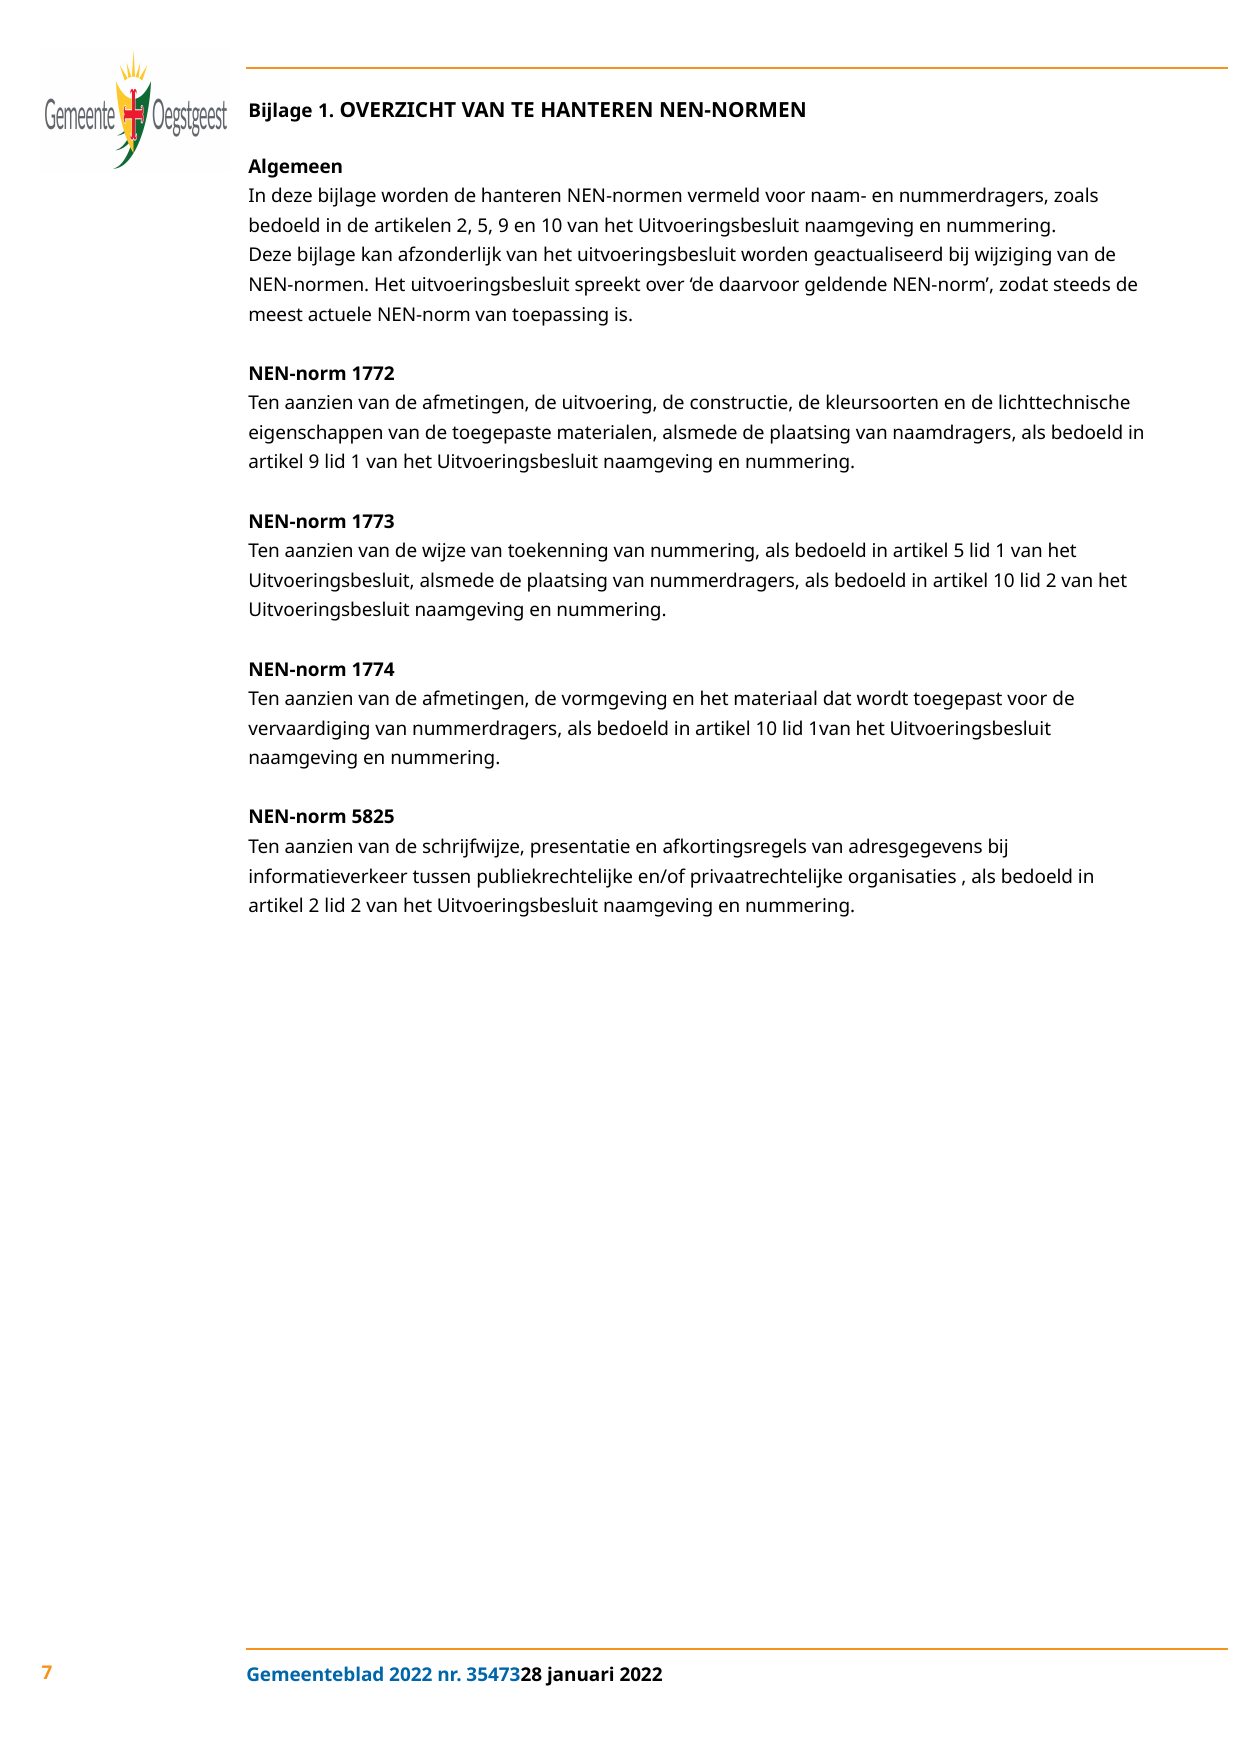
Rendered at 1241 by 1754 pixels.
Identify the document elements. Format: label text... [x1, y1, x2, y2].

text Ten aanzien van de wijze van toekenning van nummering, als bedoeld in artikel 5 lid 1 van het Uitvoeringsbesluit, alsmede de plaatsing van nummerdragers, als bedoeld in artikel 10 lid 2 van het Uitvoeringsbesluit naamgeving en nummering. [248, 537, 1152, 622]
text NEN-norm 1772 [248, 360, 1152, 386]
text NEN-norm 5825 [248, 804, 1152, 829]
text Deze bijlage kan afzonderlijk van het uitvoeringsbesluit worden geactualiseerd bij wijziging van de NEN-normen. Het uitvoeringsbesluit spreekt over ‘de daarvoor geldende NEN-norm’, zodat steeds de meest actuele NEN-norm van toepassing is. [248, 242, 1152, 327]
text In deze bijlage worden de hanteren NEN-normen vermeld voor naam- en nummerdragers, zoals bedoeld in de artikelen 2, 5, 9 en 10 van het Uitvoeringsbesluit naamgeving en nummering. [248, 182, 1152, 238]
text Bijlage 1. OVERZICHT VAN TE HANTEREN NEN-NORMEN [248, 95, 1152, 123]
text Ten aanzien van de afmetingen, de vormgeving en het materiaal dat wordt toegepast voor de vervaardiging van nummerdragers, als bedoeld in artikel 10 lid 1van het Uitvoeringsbesluit naamgeving en nummering. [248, 685, 1152, 770]
text Ten aanzien van de schrijfwijze, presentatie en afkortingsregels van adresgegevens bij informatieverkeer tussen publiekrechtelijke en/of privaatrechtelijke organisaties , als bedoeld in artikel 2 lid 2 van het Uitvoeringsbesluit naamgeving en nummering. [248, 833, 1152, 918]
text Algemeen [248, 153, 1152, 179]
picture [41, 47, 231, 172]
text NEN-norm 1773 [248, 508, 1152, 534]
text NEN-norm 1774 [248, 656, 1152, 682]
text Ten aanzien van de afmetingen, de uitvoering, de constructie, de kleursoorten en de lichttechnische eigenschappen van de toegepaste materialen, alsmede de plaatsing van naamdragers, als bedoeld in artikel 9 lid 1 van het Uitvoeringsbesluit naamgeving en nummering. [248, 389, 1152, 474]
